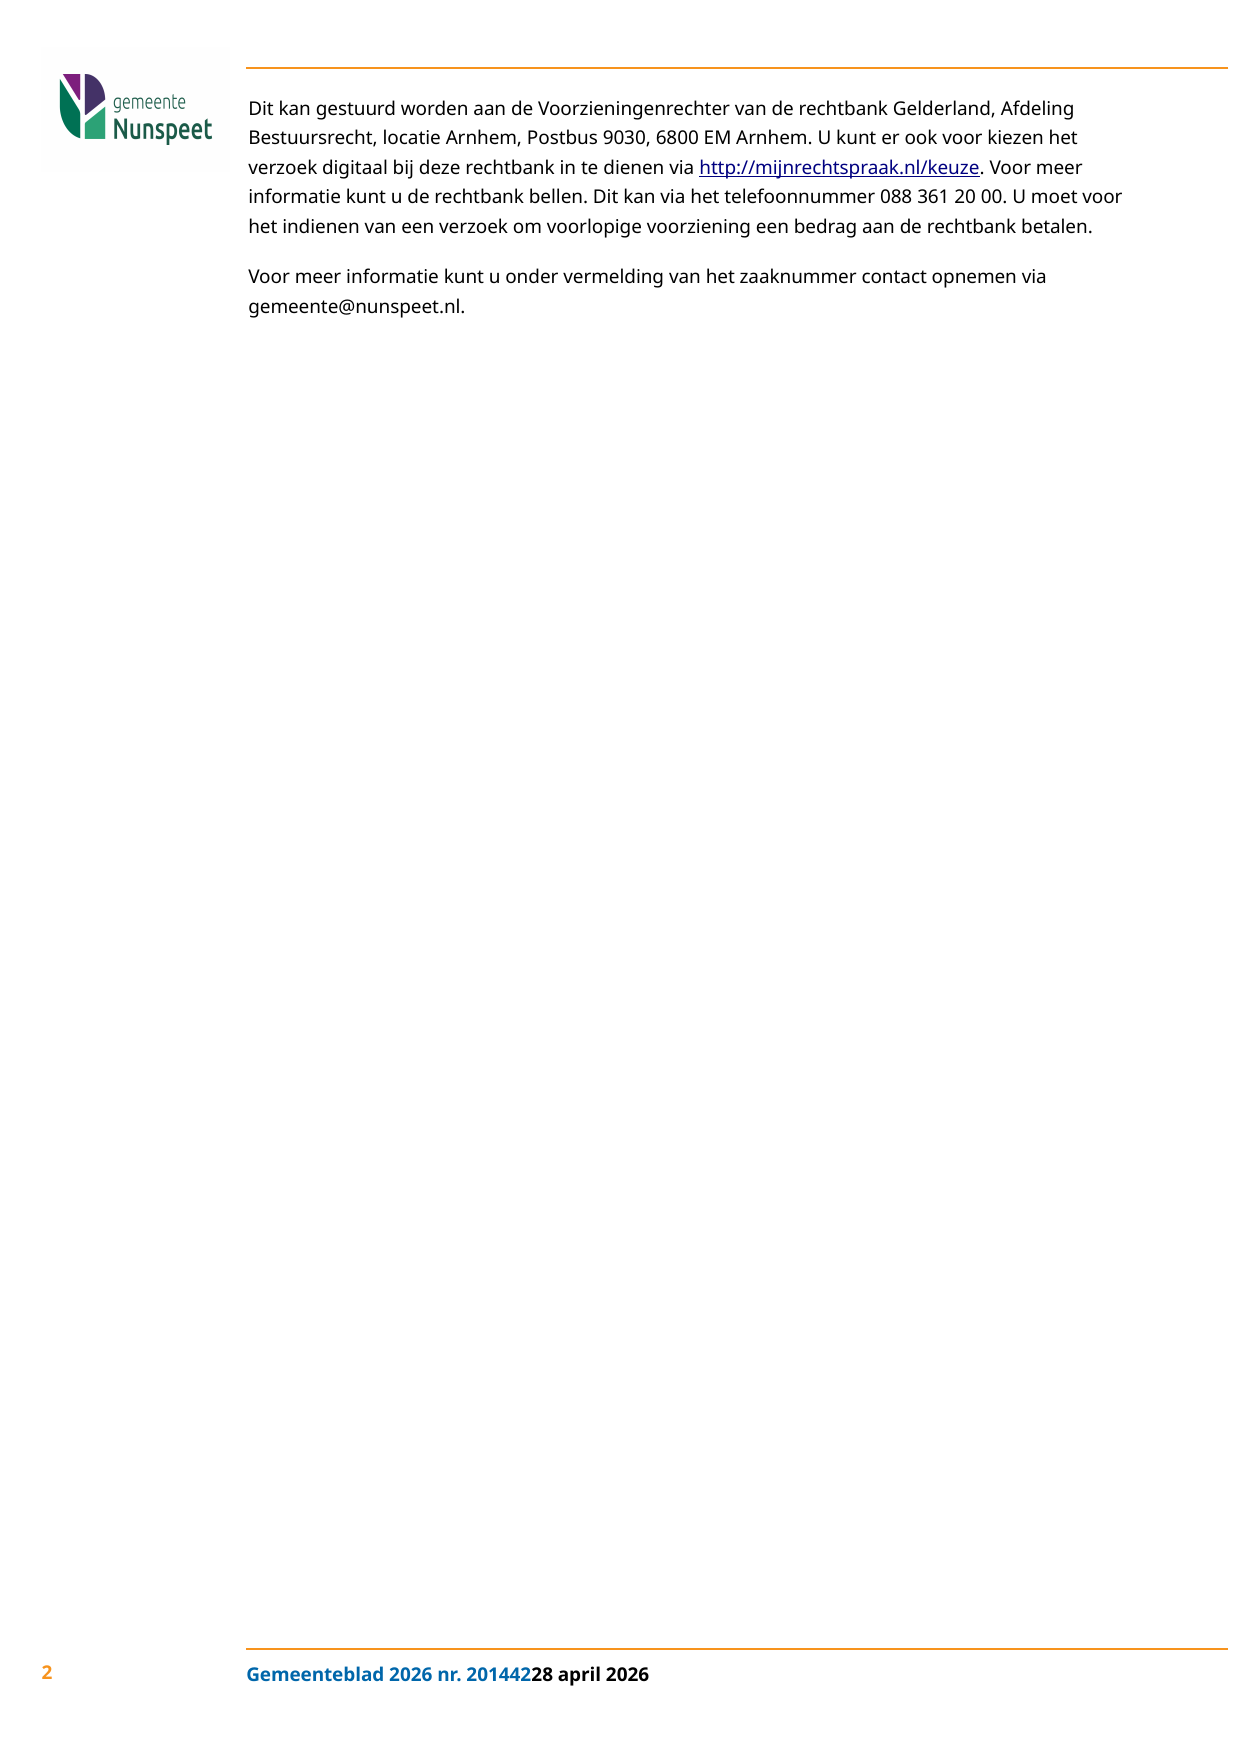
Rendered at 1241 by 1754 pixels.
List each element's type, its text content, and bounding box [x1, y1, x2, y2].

picture [41, 47, 231, 172]
text Dit kan gestuurd worden aan de Voorzieningenrechter van de rechtbank Gelderland, Afdeling Bestuursrecht, locatie Arnhem, Postbus 9030, 6800 EM Arnhem. U kunt er ook voor kiezen het verzoek digitaal bij deze rechtbank in te dienen via http://mijnrechtspraak.nl/keuze. Voor meer informatie kunt u de rechtbank bellen. Dit kan via het telefoonnummer 088 361 20 00. U moet voor het indienen van een verzoek om voorlopige voorziening een bedrag aan de rechtbank betalen. [248, 95, 1152, 239]
text Voor meer informatie kunt u onder vermelding van het zaaknummer contact opnemen via gemeente@nunspeet.nl. [248, 263, 1152, 319]
